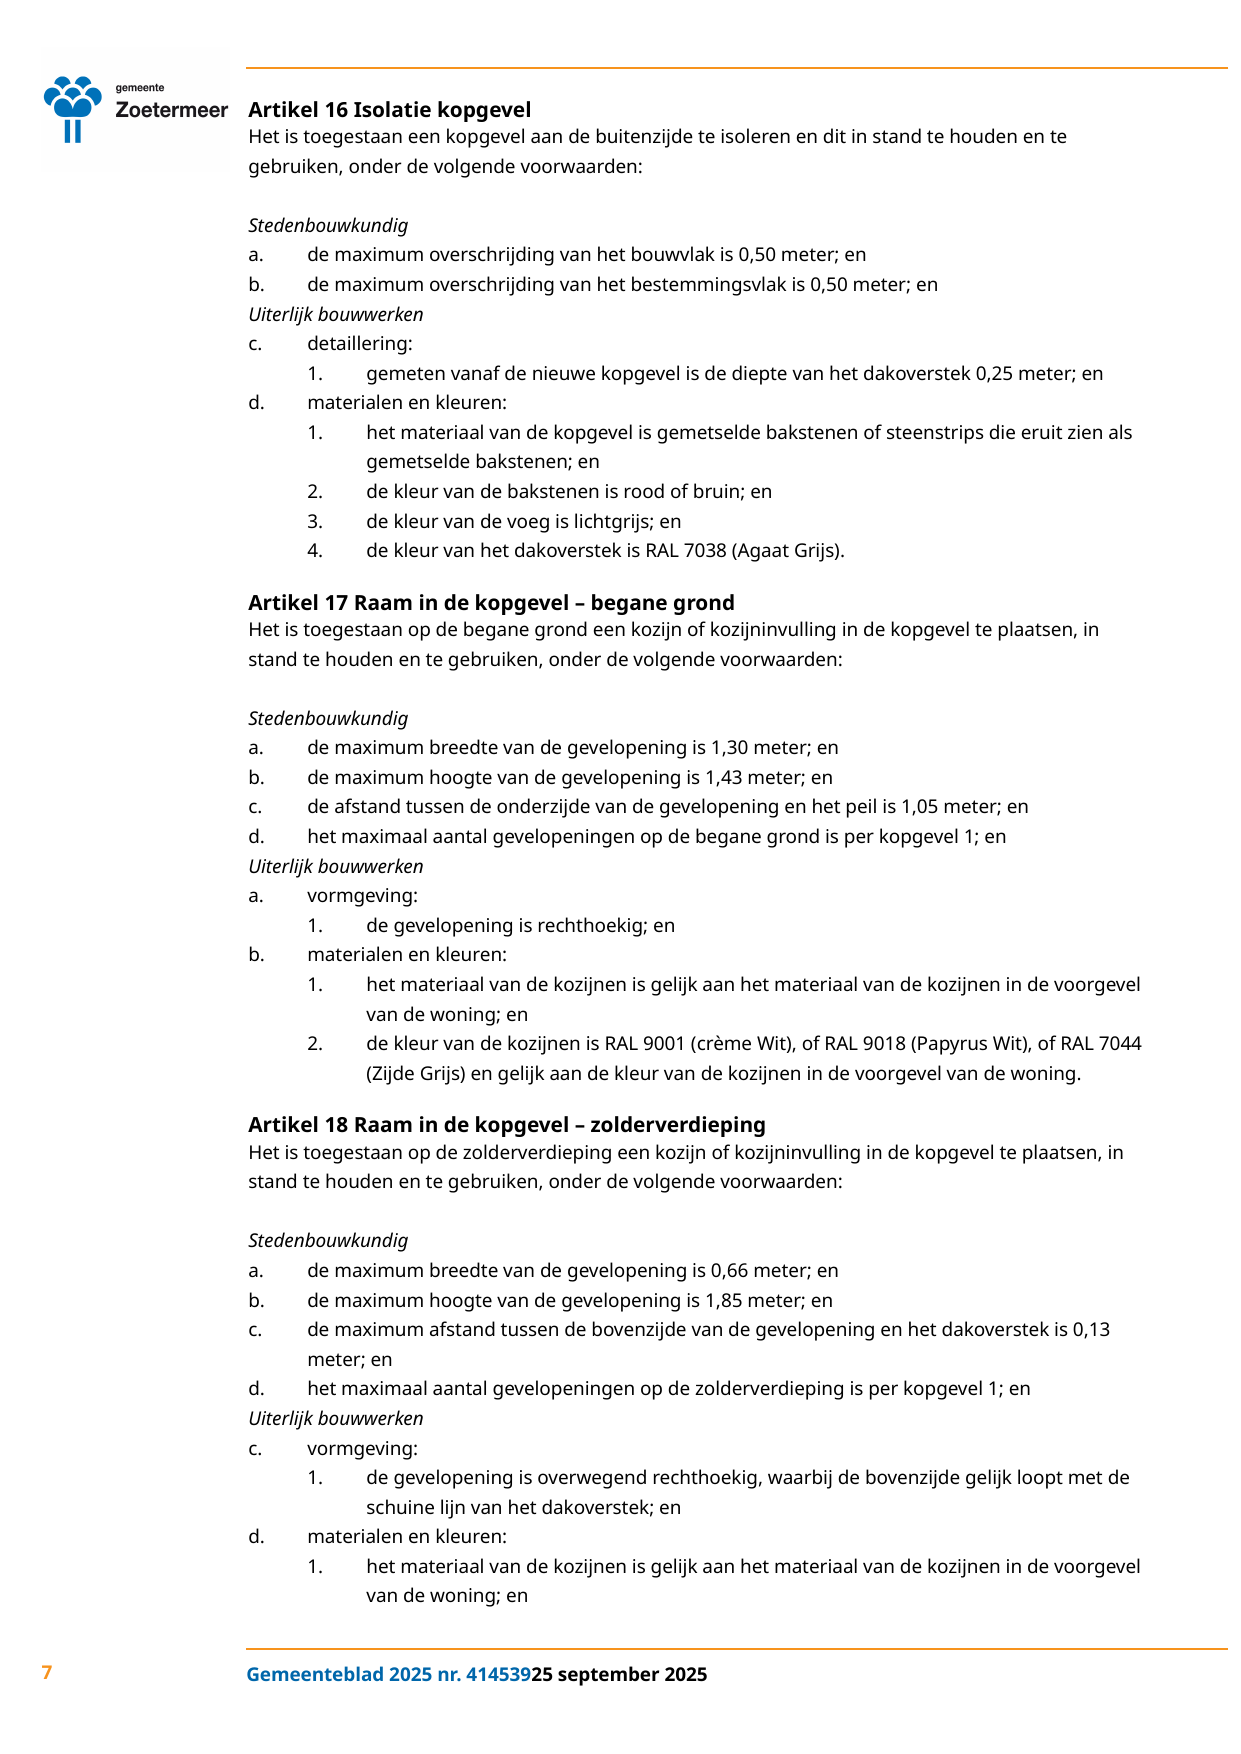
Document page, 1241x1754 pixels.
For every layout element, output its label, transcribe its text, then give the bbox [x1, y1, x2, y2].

text Het is toegestaan op de zolderverdieping een kozijn of kozijninvulling in de kopgevel te plaatsen, in stand te houden en te gebruiken, onder de volgende voorwaarden: [248, 1139, 1152, 1194]
list de maximum afstand tussen de bovenzijde van de gevelopening en het dakoverstek is 0,13 meter; en [248, 1316, 1152, 1372]
text Uiterlijk bouwwerken [248, 1405, 1152, 1431]
picture [41, 47, 231, 172]
list de gevelopening is overwegend rechthoekig, waarbij de bovenzijde gelijk loopt met de schuine lijn van het dakoverstek; en [307, 1464, 1152, 1519]
list vormgeving: [248, 882, 1152, 908]
text Het is toegestaan een kopgevel aan de buitenzijde te isoleren en dit in stand te houden en te gebruiken, onder de volgende voorwaarden: [248, 123, 1152, 178]
list gemeten vanaf de nieuwe kopgevel is de diepte van het dakoverstek 0,25 meter; en [307, 360, 1152, 386]
list de maximum breedte van de gevelopening is 1,30 meter; en [248, 734, 1152, 760]
list de maximum overschrijding van het bouwvlak is 0,50 meter; en [248, 242, 1152, 267]
list de kleur van het dakoverstek is RAL 7038 (Agaat Grijs). [307, 537, 1152, 563]
list het materiaal van de kozijnen is gelijk aan het materiaal van de kozijnen in de voorgevel van de woning; en [307, 1553, 1152, 1608]
list de kleur van de bakstenen is rood of bruin; en [307, 478, 1152, 504]
text Het is toegestaan op de begane grond een kozijn of kozijninvulling in de kopgevel te plaatsen, in stand te houden en te gebruiken, onder de volgende voorwaarden: [248, 616, 1152, 672]
text Stedenbouwkundig [248, 212, 1152, 238]
text Artikel 16 Isolatie kopgevel [248, 95, 1152, 123]
text Uiterlijk bouwwerken [248, 301, 1152, 326]
text Artikel 17 Raam in de kopgevel – begane grond [248, 588, 1152, 616]
list de maximum hoogte van de gevelopening is 1,43 meter; en [248, 764, 1152, 790]
list materialen en kleuren: [248, 942, 1152, 967]
text Artikel 18 Raam in de kopgevel – zolderverdieping [248, 1110, 1152, 1139]
list de maximum overschrijding van het bestemmingsvlak is 0,50 meter; en [248, 271, 1152, 297]
text Uiterlijk bouwwerken [248, 853, 1152, 879]
list het maximaal aantal gevelopeningen op de zolderverdieping is per kopgevel 1; en [248, 1376, 1152, 1401]
text Stedenbouwkundig [248, 1228, 1152, 1253]
list materialen en kleuren: [248, 389, 1152, 415]
list de kleur van de voeg is lichtgrijs; en [307, 508, 1152, 533]
list het materiaal van de kozijnen is gelijk aan het materiaal van de kozijnen in de voorgevel van de woning; en [307, 971, 1152, 1027]
list materialen en kleuren: [248, 1523, 1152, 1549]
list de gevelopening is rechthoekig; en [307, 912, 1152, 938]
list het maximaal aantal gevelopeningen op de begane grond is per kopgevel 1; en [248, 823, 1152, 849]
list detaillering: [248, 330, 1152, 356]
text Stedenbouwkundig [248, 705, 1152, 731]
list de afstand tussen de onderzijde van de gevelopening en het peil is 1,05 meter; en [248, 794, 1152, 819]
list het materiaal van de kopgevel is gemetselde bakstenen of steenstrips die eruit zien als gemetselde bakstenen; en [307, 419, 1152, 474]
list vormgeving: [248, 1435, 1152, 1460]
list de maximum breedte van de gevelopening is 0,66 meter; en [248, 1257, 1152, 1283]
list de maximum hoogte van de gevelopening is 1,85 meter; en [248, 1287, 1152, 1312]
list de kleur van de kozijnen is RAL 9001 (crème Wit), of RAL 9018 (Papyrus Wit), of RAL 7044 (Zijde Grijs) en gelijk aan de kleur van de kozijnen in de voorgevel van de woning. [307, 1030, 1152, 1086]
